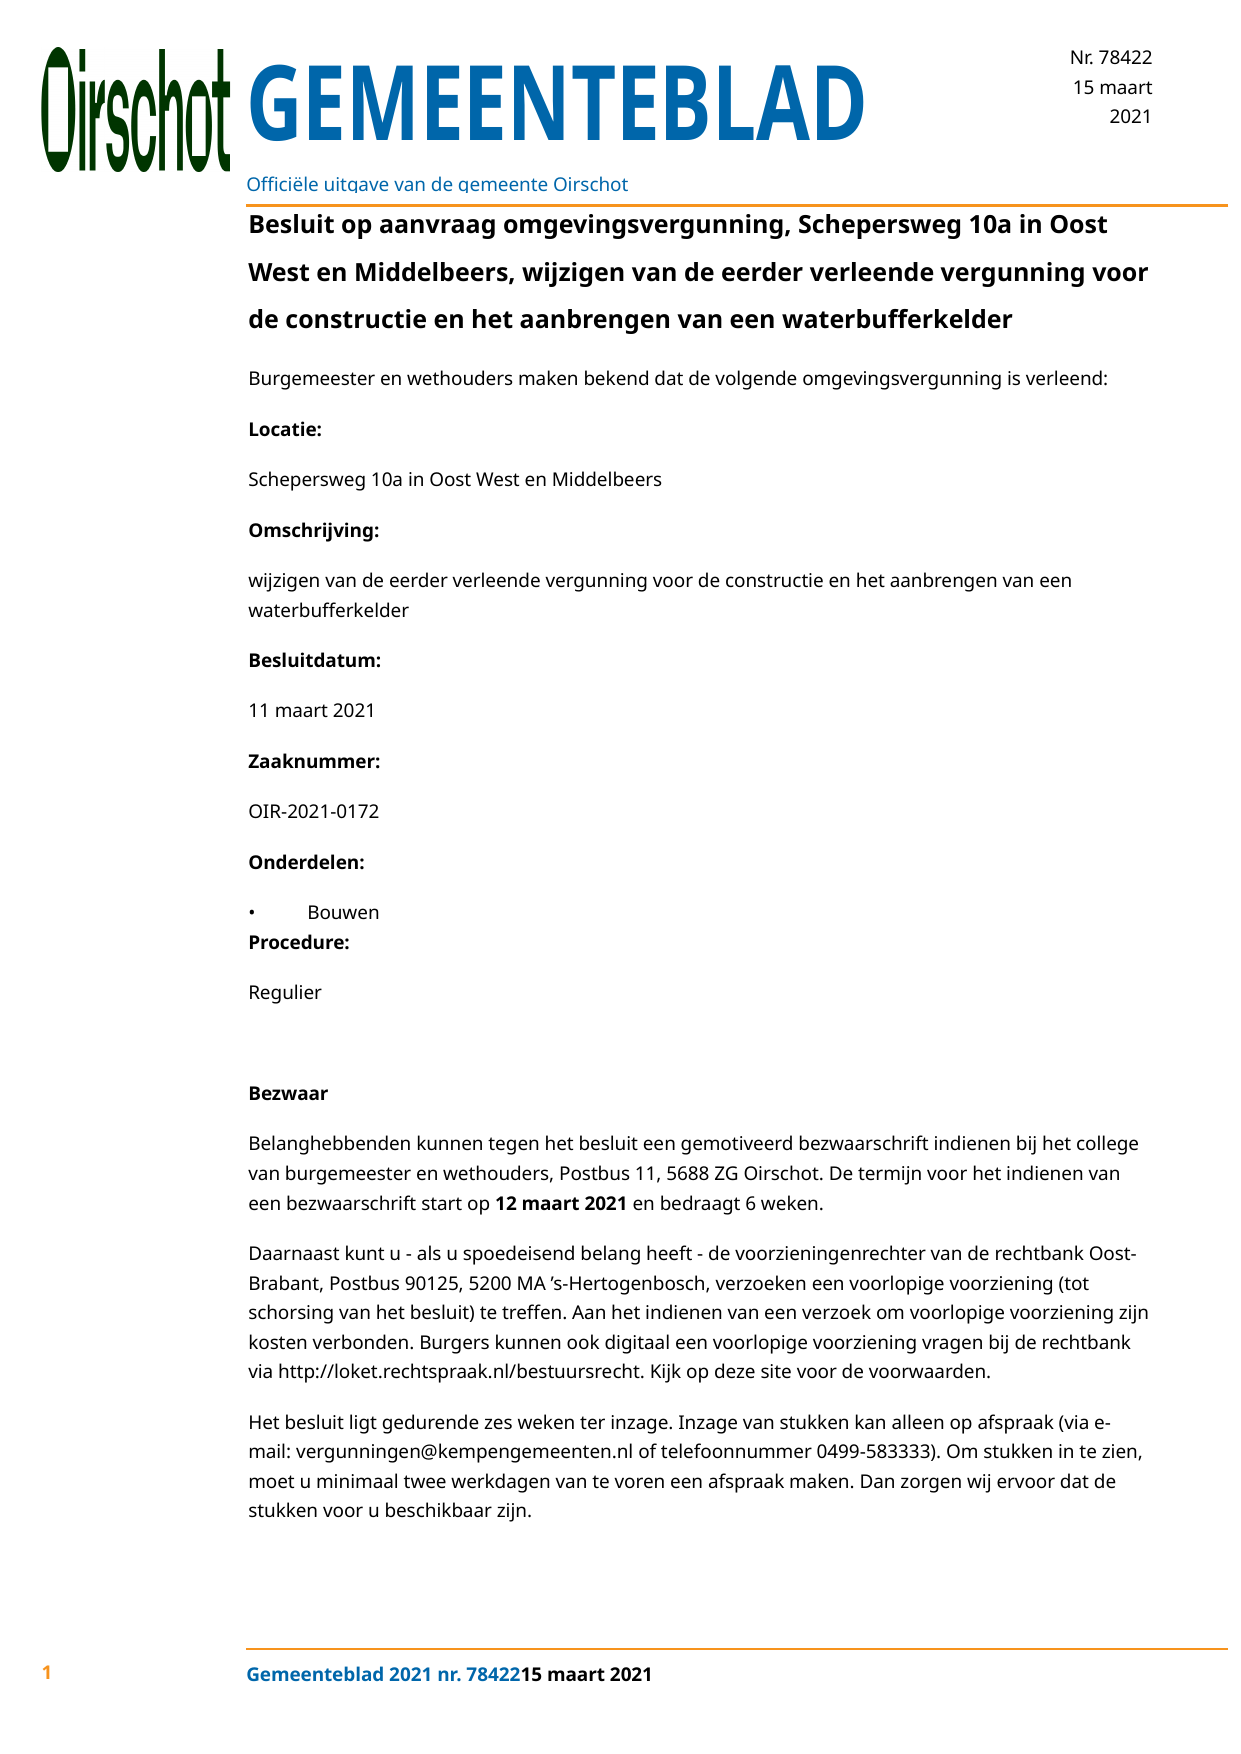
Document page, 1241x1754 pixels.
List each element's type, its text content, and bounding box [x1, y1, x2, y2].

text Bezwaar [248, 1080, 1152, 1106]
text 11 maart 2021 [248, 698, 1152, 723]
text wijzigen van de eerder verleende vergunning voor de constructie en het aanbrengen van een waterbufferkelder [248, 567, 1152, 622]
text Belanghebbenden kunnen tegen het besluit een gemotiveerd bezwaarschrift indienen bij het college van burgemeester en wethouders, Postbus 11, 5688 ZG Oirschot. De termijn voor het indienen van een bezwaarschrift start op 12 maart 2021 en bedraagt 6 weken. [248, 1131, 1152, 1215]
text Locatie: [248, 416, 1152, 442]
text Onderdelen: [248, 849, 1152, 874]
text Besluitdatum: [248, 647, 1152, 673]
text Daarnaast kunt u - als u spoedeisend belang heeft - de voorzieningenrechter van de rechtbank Oost-Brabant, Postbus 90125, 5200 MA ’s-Hertogenbosch, verzoeken een voorlopige voorziening (tot schorsing van het besluit) te treffen. Aan het indienen van een verzoek om voorlopige voorziening zijn kosten verbonden. Burgers kunnen ook digitaal een voorlopige voorziening vragen bij de rechtbank via http://loket.rechtspraak.nl/bestuursrecht. Kijk op deze site voor de voorwaarden. [248, 1240, 1152, 1384]
text Schepersweg 10a in Oost West en Middelbeers [248, 466, 1152, 492]
text Besluit op aanvraag omgevingsvergunning, Schepersweg 10a in Oost West en Middelbeers, wijzigen van de eerder verleende vergunning voor de constructie en het aanbrengen van een waterbufferkelder [248, 207, 1152, 336]
text Omschrijving: [248, 517, 1152, 542]
list Bouwen [248, 899, 1152, 925]
text Regulier [248, 979, 1152, 1005]
picture [41, 47, 231, 172]
text Zaaknummer: [248, 748, 1152, 774]
text Procedure: [248, 929, 1152, 954]
text OIR-2021-0172 [248, 798, 1152, 824]
text Het besluit ligt gedurende zes weken ter inzage. Inzage van stukken kan alleen op afspraak (via e-mail: vergunningen@kempengemeenten.nl of telefoonnummer 0499-583333). Om stukken in te zien, moet u minimaal twee werkdagen van te voren een afspraak maken. Dan zorgen wij ervoor dat de stukken voor u beschikbaar zijn. [248, 1409, 1152, 1523]
text Burgemeester en wethouders maken bekend dat de volgende omgevingsvergunning is verleend: [248, 366, 1152, 391]
